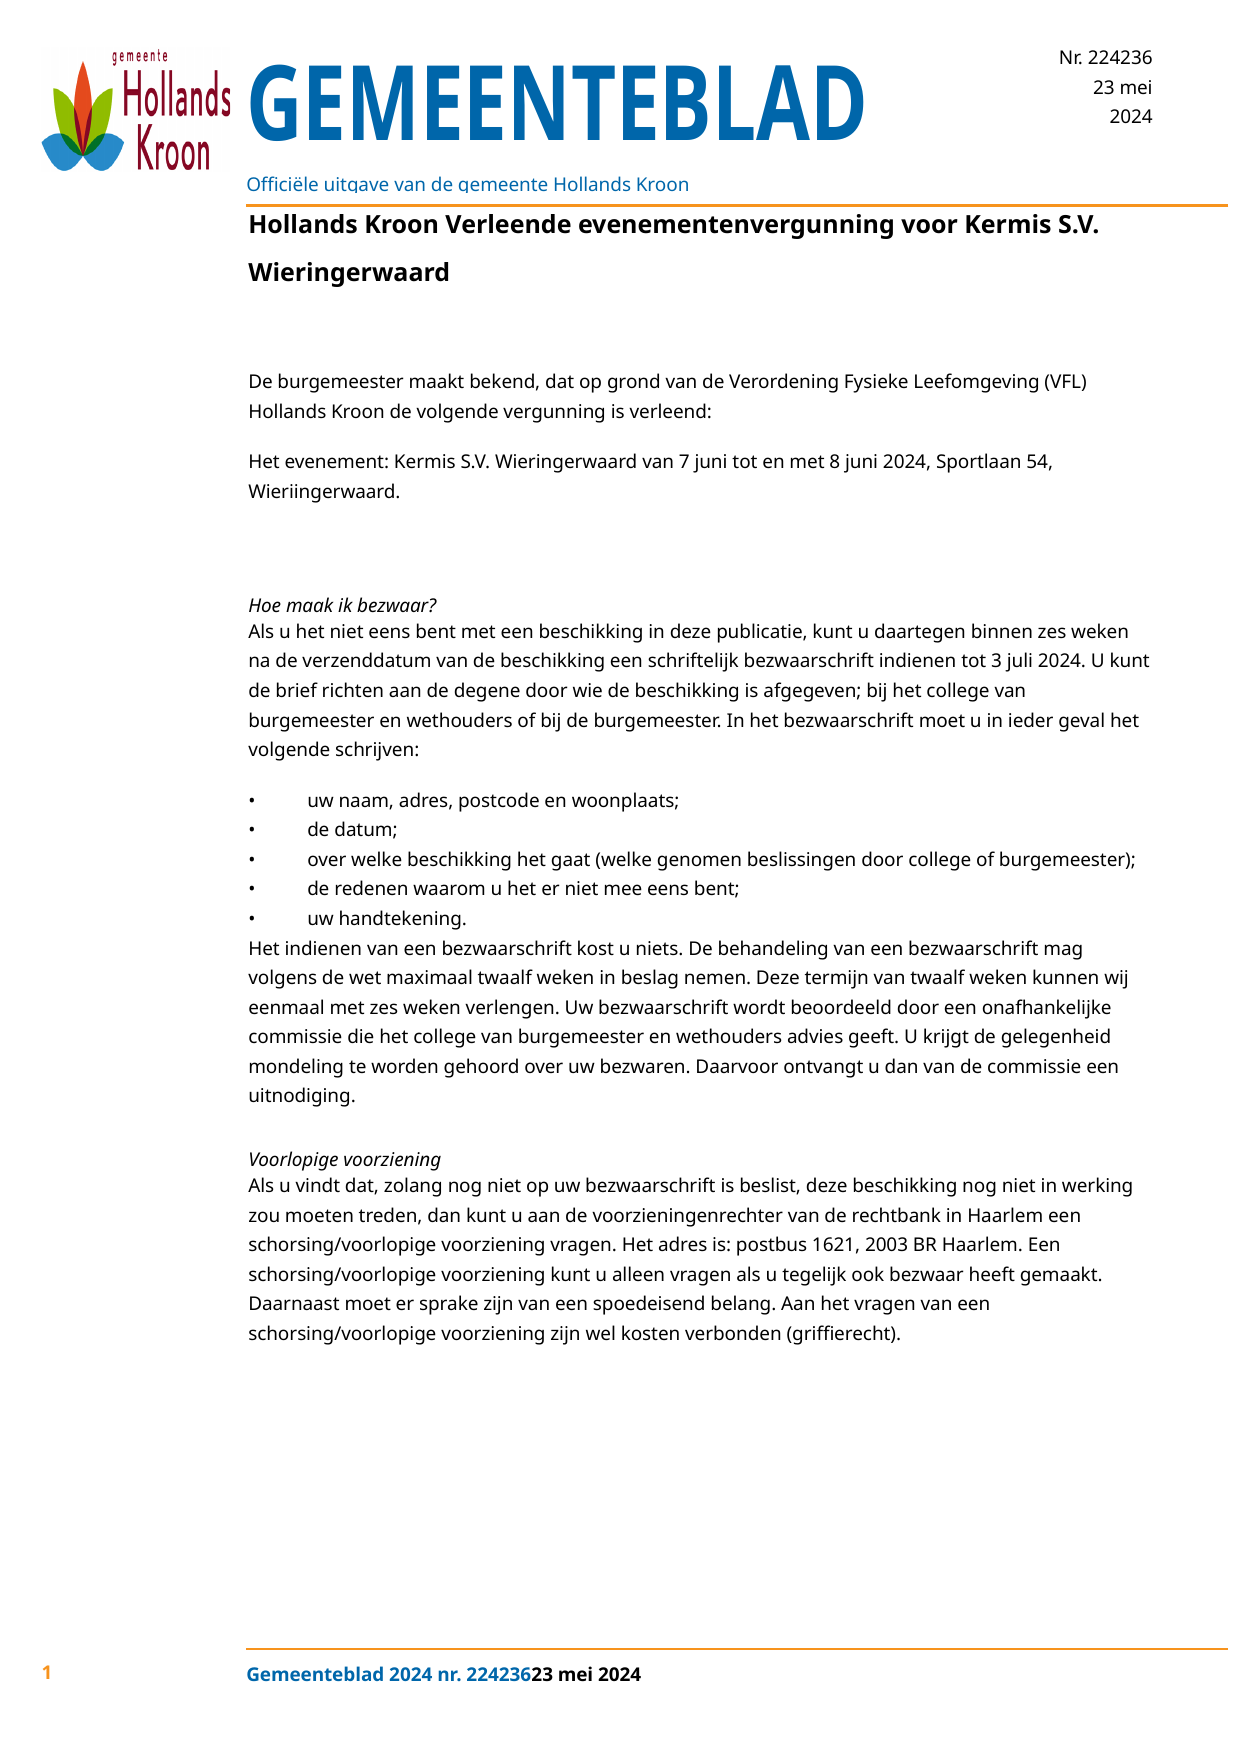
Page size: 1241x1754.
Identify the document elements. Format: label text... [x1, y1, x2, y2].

list de datum; [248, 816, 1152, 842]
list de redenen waarom u het er niet mee eens bent; [248, 876, 1152, 901]
text De burgemeester maakt bekend, dat op grond van de Verordening Fysieke Leefomgeving (VFL) Hollands Kroon de volgende vergunning is verleend: [248, 368, 1152, 424]
picture [41, 47, 231, 172]
list uw handtekening. [248, 905, 1152, 931]
text Het evenement: Kermis S.V. Wieringerwaard van 7 juni tot en met 8 juni 2024, Sportlaan 54, Wieriingerwaard. [248, 448, 1152, 504]
text Het indienen van een bezwaarschrift kost u niets. De behandeling van een bezwaarschrift mag volgens de wet maximaal twaalf weken in beslag nemen. Deze termijn van twaalf weken kunnen wij eenmaal met zes weken verlengen. Uw bezwaarschrift wordt beoordeeld door een onafhankelijke commissie die het college van burgemeester en wethouders advies geeft. U krijgt de gelegenheid mondeling te worden gehoord over uw bezwaren. Daarvoor ontvangt u dan van de commissie een uitnodiging. [248, 935, 1152, 1108]
list over welke beschikking het gaat (welke genomen beslissingen door college of burgemeester); [248, 846, 1152, 872]
text Voorlopige voorziening [248, 1147, 1152, 1172]
text Als u vindt dat, zolang nog niet op uw bezwaarschrift is beslist, deze beschikking nog niet in werking zou moeten treden, dan kunt u aan de voorzieningenrechter van de rechtbank in Haarlem een schorsing/voorlopige voorziening vragen. Het adres is: postbus 1621, 2003 BR Haarlem. Een schorsing/voorlopige voorziening kunt u alleen vragen als u tegelijk ook bezwaar heeft gemaakt. Daarnaast moet er sprake zijn van een spoedeisend belang. Aan het vragen van een schorsing/voorlopige voorziening zijn wel kosten verbonden (griffierecht). [248, 1172, 1152, 1346]
text Als u het niet eens bent met een beschikking in deze publicatie, kunt u daartegen binnen zes weken na de verzenddatum van de beschikking een schriftelijk bezwaarschrift indienen tot 3 juli 2024. U kunt de brief richten aan de degene door wie de beschikking is afgegeven; bij het college van burgemeester en wethouders of bij de burgemeester. In het bezwaarschrift moet u in ieder geval het volgende schrijven: [248, 618, 1152, 762]
text Hoe maak ik bezwaar? [248, 592, 1152, 618]
list uw naam, adres, postcode en woonplaats; [248, 787, 1152, 812]
text Hollands Kroon Verleende evenementenvergunning voor Kermis S.V. Wieringerwaard [248, 207, 1152, 288]
